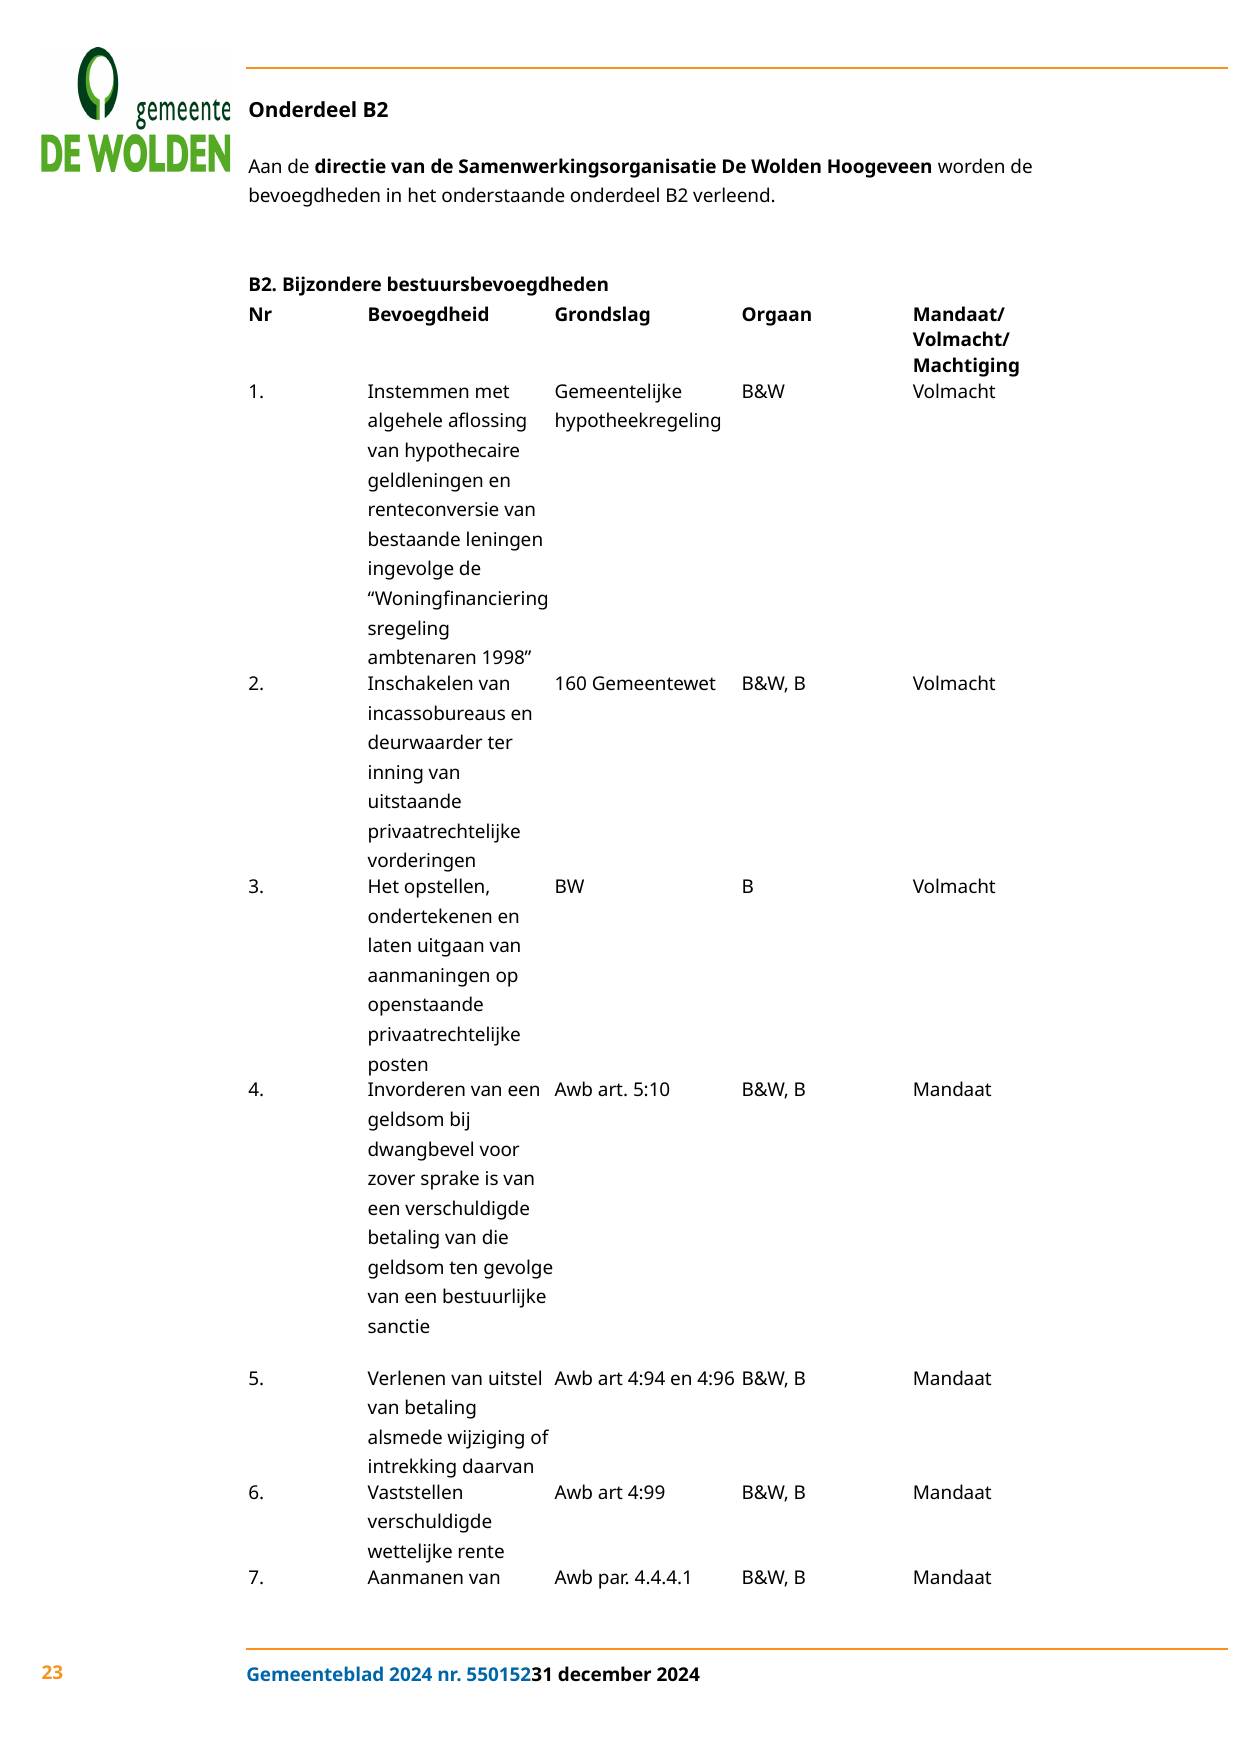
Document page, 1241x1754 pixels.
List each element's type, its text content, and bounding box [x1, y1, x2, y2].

table_cell [368, 327, 554, 352]
table_cell Instemmen met algehele aflossing van hypothecaire geldleningen en renteconversie van bestaande leningen ingevolge de “Woningfinancieringsregeling ambtenaren 1998” [368, 378, 554, 670]
text Onderdeel B2 [248, 95, 1152, 123]
table_cell B&W [741, 378, 913, 670]
table_cell 6. [248, 1479, 367, 1564]
table_cell Awb art. 5:10 [554, 1077, 741, 1339]
table_cell Volmacht [913, 670, 1032, 873]
table_cell B&W, B [741, 670, 913, 873]
table_cell Mandaat [913, 1564, 1032, 1590]
table_cell 1. [248, 378, 367, 670]
table_cell [741, 1339, 913, 1365]
table_cell [368, 353, 554, 378]
table_cell [741, 353, 913, 378]
table_cell [554, 353, 741, 378]
table_cell B [741, 873, 913, 1077]
table_cell Awb art 4:99 [554, 1479, 741, 1564]
table_cell Inschakelen van incassobureaus en deurwaarder ter inning van uitstaande privaatrechtelijke vorderingen [368, 670, 554, 873]
table_cell [1032, 1365, 1152, 1479]
table_cell [248, 327, 367, 352]
table_cell 3. [248, 873, 367, 1077]
table_cell [554, 1339, 741, 1365]
table_cell 5. [248, 1365, 367, 1479]
text B2. Bijzondere bestuursbevoegdheden [248, 271, 1152, 297]
table_cell [913, 1339, 1032, 1365]
table_cell B&W, B [741, 1564, 913, 1590]
table_cell [248, 353, 367, 378]
table_cell B&W, B [741, 1077, 913, 1339]
table_cell Volmacht [913, 378, 1032, 670]
table_cell [1032, 1479, 1152, 1564]
table_cell 4. [248, 1077, 367, 1339]
table_cell Vaststellen verschuldigde wettelijke rente [368, 1479, 554, 1564]
table_cell Aanmanen van [368, 1564, 554, 1590]
table_cell Awb par. 4.4.4.1 [554, 1564, 741, 1590]
table_cell [741, 327, 913, 352]
text Aan de directie van de Samenwerkingsorganisatie De Wolden Hoogeveen worden de bevoegdheden in het onderstaande onderdeel B2 verleend. [248, 153, 1152, 208]
table_cell 160 Gemeentewet [554, 670, 741, 873]
table_cell Mandaat [913, 1077, 1032, 1339]
table_cell Het opstellen, ondertekenen en laten uitgaan van aanmaningen op openstaande privaatrechtelijke posten [368, 873, 554, 1077]
table_cell Volmacht/ [913, 327, 1032, 352]
table_cell Mandaat [913, 1479, 1032, 1564]
table_cell Gemeentelijke hypotheekregeling [554, 378, 741, 670]
table_cell [1032, 1564, 1152, 1590]
table_cell BW [554, 873, 741, 1077]
table_header Grondslag [554, 301, 741, 327]
table_cell 7. [248, 1564, 367, 1590]
table_cell [554, 327, 741, 352]
table_header Mandaat/ [913, 301, 1032, 327]
table_cell [368, 1339, 554, 1365]
table_cell B&W, B [741, 1365, 913, 1479]
table_cell Awb art 4:94 en 4:96 [554, 1365, 741, 1479]
table_cell B&W, B [741, 1479, 913, 1564]
table_cell [248, 1339, 367, 1365]
table_cell Machtiging [913, 353, 1032, 378]
table_cell Mandaat [913, 1365, 1032, 1479]
table_cell 2. [248, 670, 367, 873]
table_cell Invorderen van een geldsom bij dwangbevel voor zover sprake is van een verschuldigde betaling van die geldsom ten gevolge van een bestuurlijke sanctie [368, 1077, 554, 1339]
table_cell [1032, 1339, 1152, 1365]
table_header Bevoegdheid [368, 301, 554, 327]
picture [41, 47, 231, 172]
table_cell Volmacht [913, 873, 1032, 1077]
table_cell Verlenen van uitstel van betaling alsmede wijziging of intrekking daarvan [368, 1365, 554, 1479]
table_header Orgaan [741, 301, 913, 327]
table_header Nr [248, 301, 367, 327]
